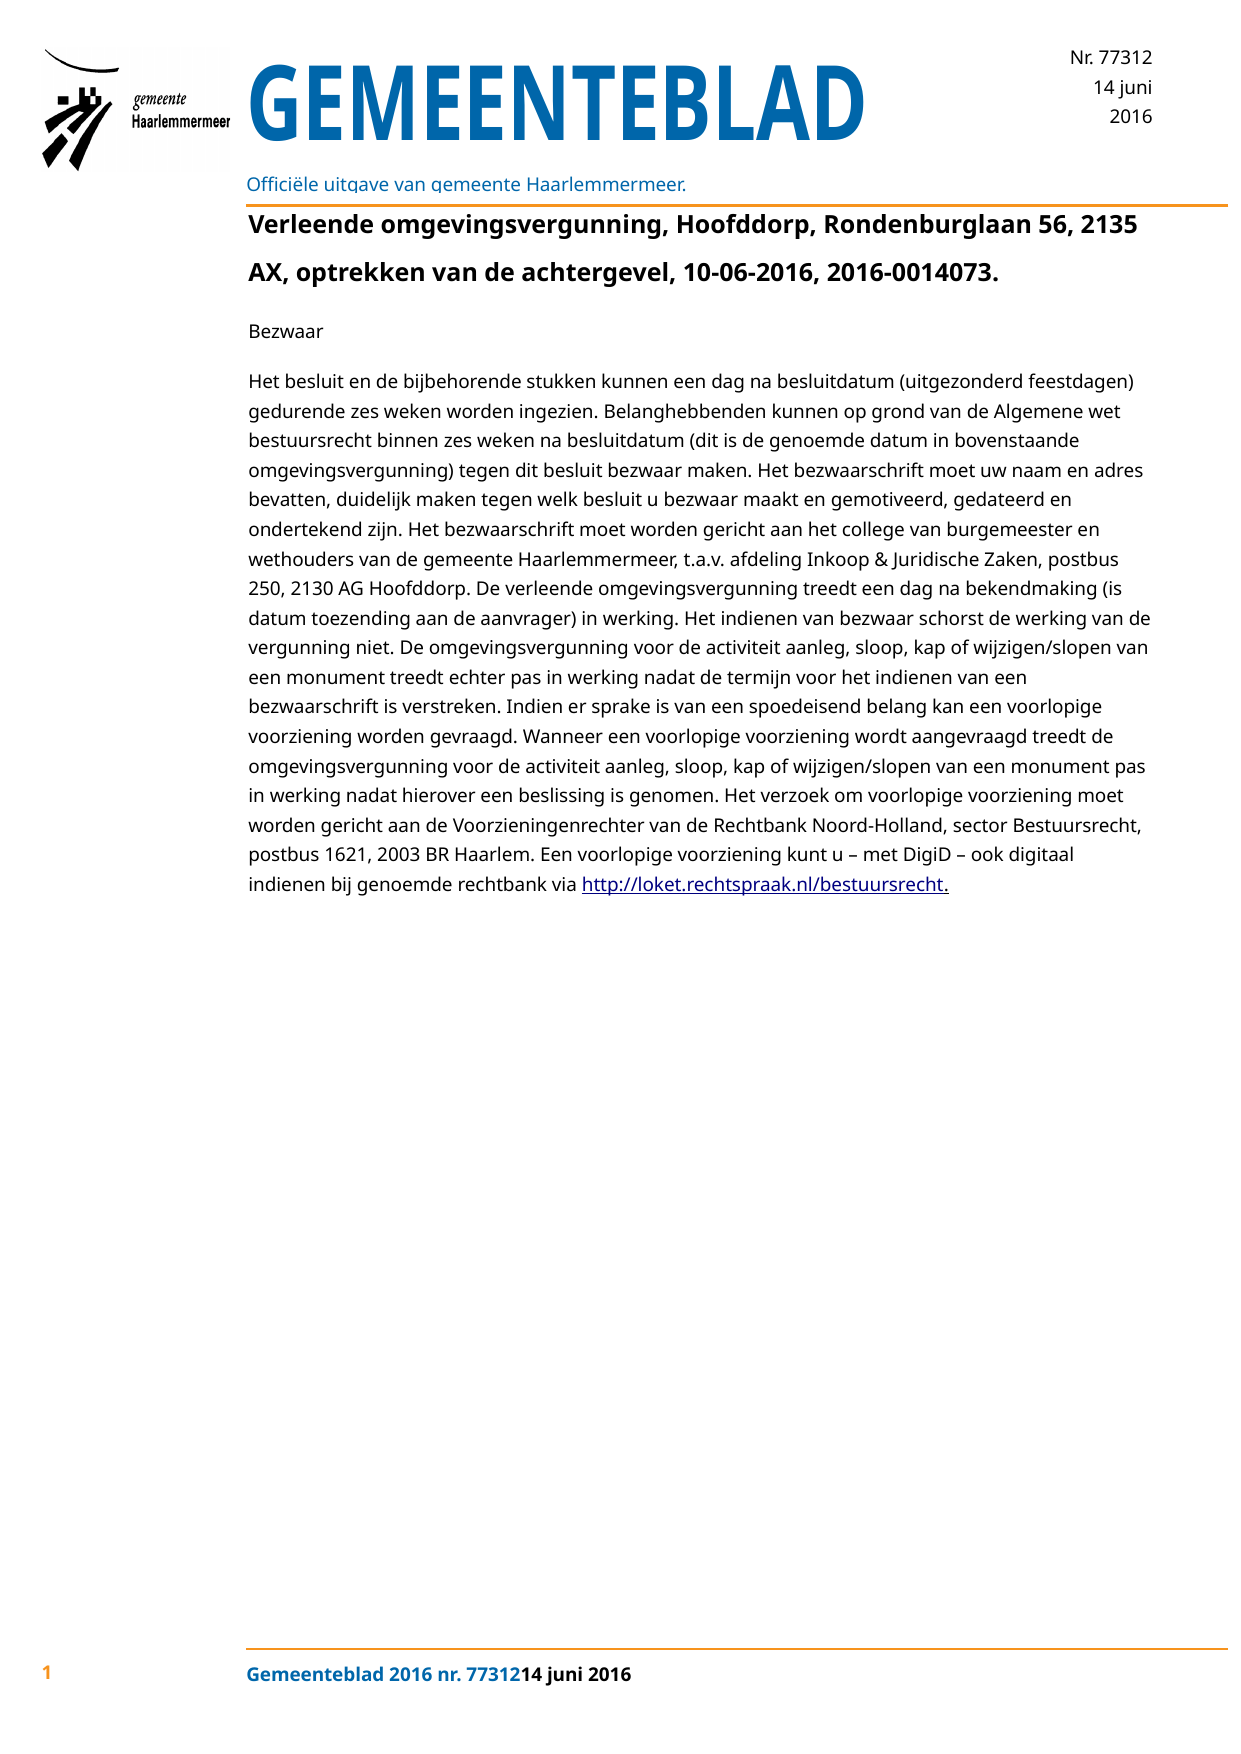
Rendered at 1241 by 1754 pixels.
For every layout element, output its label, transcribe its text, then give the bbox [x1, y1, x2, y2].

text Verleende omgevingsvergunning, Hoofddorp, Rondenburglaan 56, 2135 AX, optrekken van de achtergevel, 10-06-2016, 2016-0014073. [248, 207, 1152, 288]
text Bezwaar [248, 318, 1152, 344]
text Het besluit en de bijbehorende stukken kunnen een dag na besluitdatum (uitgezonderd feestdagen) gedurende zes weken worden ingezien. Belanghebbenden kunnen op grond van de Algemene wet bestuursrecht binnen zes weken na besluitdatum (dit is de genoemde datum in bovenstaande omgevingsvergunning) tegen dit besluit bezwaar maken. Het bezwaarschrift moet uw naam en adres bevatten, duidelijk maken tegen welk besluit u bezwaar maakt en gemotiveerd, gedateerd en ondertekend zijn. Het bezwaarschrift moet worden gericht aan het college van burgemeester en wethouders van de gemeente Haarlemmermeer, t.a.v. afdeling Inkoop & Juridische Zaken, postbus 250, 2130 AG Hoofddorp. De verleende omgevingsvergunning treedt een dag na bekendmaking (is datum toezending aan de aanvrager) in werking. Het indienen van bezwaar schorst de werking van de vergunning niet. De omgevingsvergunning voor de activiteit aanleg, sloop, kap of wijzigen/slopen van een monument treedt echter pas in werking nadat de termijn voor het indienen van een bezwaarschrift is verstreken. Indien er sprake is van een spoedeisend belang kan een voorlopige voorziening worden gevraagd. Wanneer een voorlopige voorziening wordt aangevraagd treedt de omgevingsvergunning voor de activiteit aanleg, sloop, kap of wijzigen/slopen van een monument pas in werking nadat hierover een beslissing is genomen. Het verzoek om voorlopige voorziening moet worden gericht aan de Voorzieningenrechter van de Rechtbank Noord-Holland, sector Bestuursrecht, postbus 1621, 2003 BR Haarlem. Een voorlopige voorziening kunt u – met DigiD – ook digitaal indienen bij genoemde rechtbank via http://loket.rechtspraak.nl/bestuursrecht. [248, 368, 1152, 897]
picture [41, 47, 231, 172]
